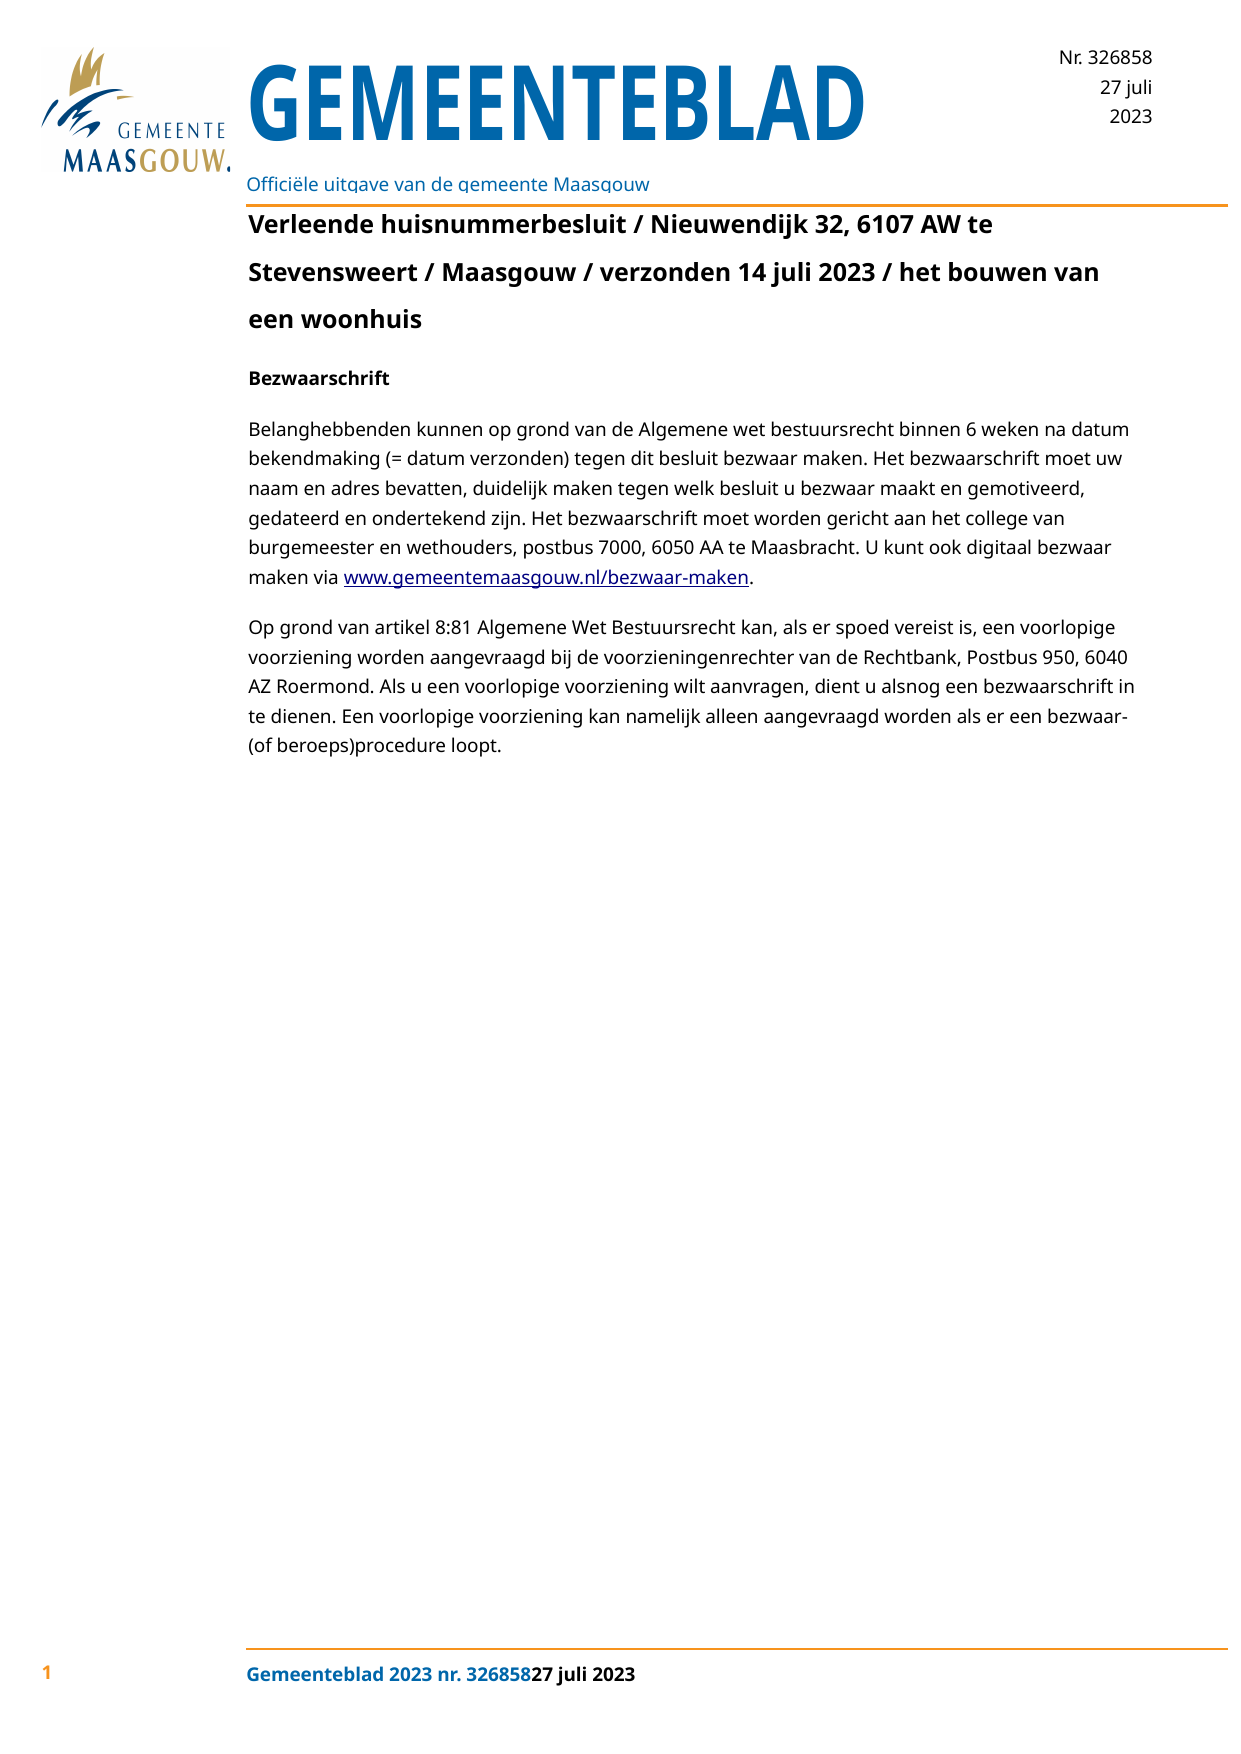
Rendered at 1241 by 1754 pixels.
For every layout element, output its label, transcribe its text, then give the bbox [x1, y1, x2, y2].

text Bezwaarschrift [248, 366, 1152, 391]
text Verleende huisnummerbesluit / Nieuwendijk 32, 6107 AW te Stevensweert / Maasgouw / verzonden 14 juli 2023 / het bouwen van een woonhuis [248, 207, 1152, 336]
text Op grond van artikel 8:81 Algemene Wet Bestuursrecht kan, als er spoed vereist is, een voorlopige voorziening worden aangevraagd bij de voorzieningenrechter van de Rechtbank, Postbus 950, 6040 AZ Roermond. Als u een voorlopige voorziening wilt aanvragen, dient u alsnog een bezwaarschrift in te dienen. Een voorlopige voorziening kan namelijk alleen aangevraagd worden als er een bezwaar- (of beroeps)procedure loopt. [248, 614, 1152, 758]
picture [41, 47, 231, 172]
text Belanghebbenden kunnen op grond van de Algemene wet bestuursrecht binnen 6 weken na datum bekendmaking (= datum verzonden) tegen dit besluit bezwaar maken. Het bezwaarschrift moet uw naam en adres bevatten, duidelijk maken tegen welk besluit u bezwaar maakt en gemotiveerd, gedateerd en ondertekend zijn. Het bezwaarschrift moet worden gericht aan het college van burgemeester en wethouders, postbus 7000, 6050 AA te Maasbracht. U kunt ook digitaal bezwaar maken via www.gemeentemaasgouw.nl/bezwaar-maken. [248, 416, 1152, 589]
